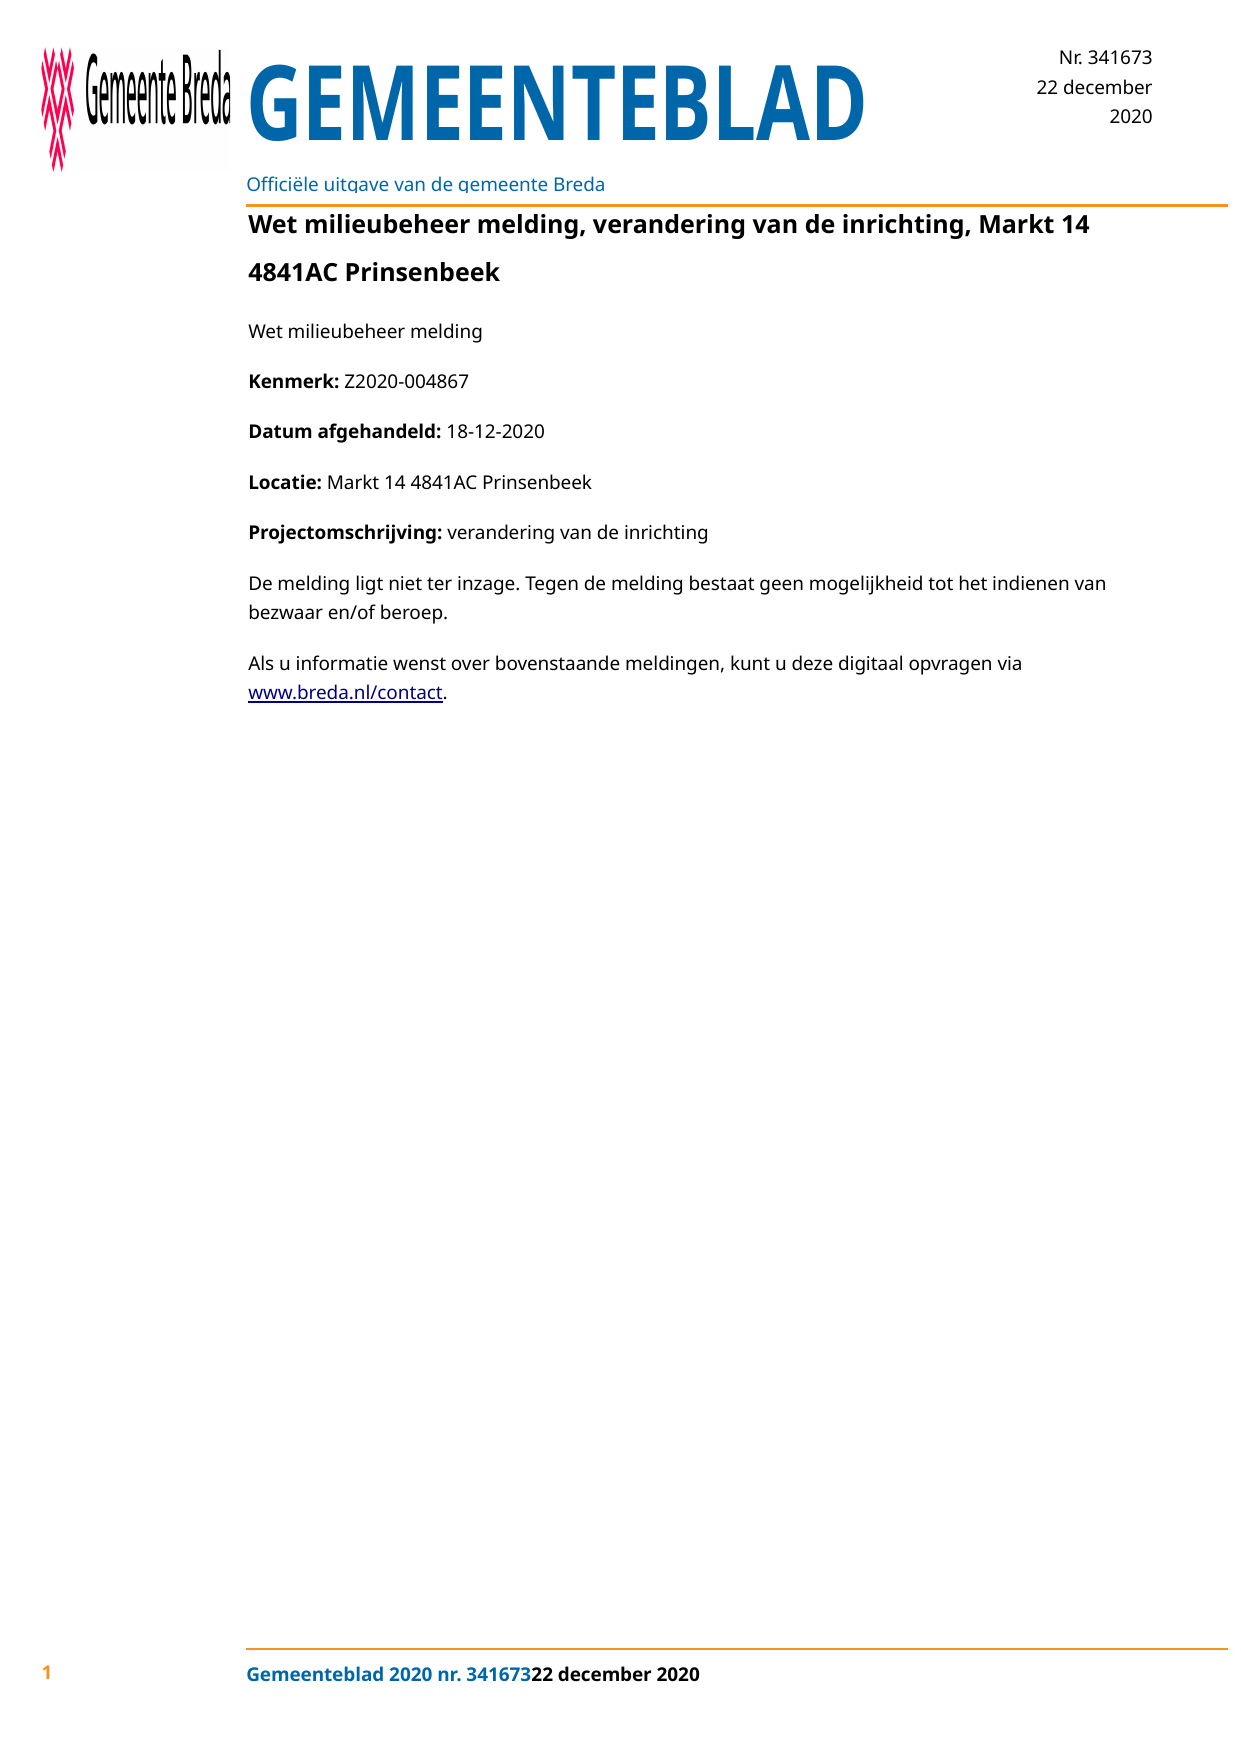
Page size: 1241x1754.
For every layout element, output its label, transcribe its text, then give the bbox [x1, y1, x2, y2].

text Locatie: Markt 14 4841AC Prinsenbeek [248, 469, 1152, 495]
text Projectomschrijving: verandering van de inrichting [248, 519, 1152, 545]
text Als u informatie wenst over bovenstaande meldingen, kunt u deze digitaal opvragen via www.breda.nl/contact. [248, 650, 1152, 705]
text De melding ligt niet ter inzage. Tegen de melding bestaat geen mogelijkheid tot het indienen van bezwaar en/of beroep. [248, 570, 1152, 625]
picture [41, 47, 231, 172]
text Kenmerk: Z2020-004867 [248, 368, 1152, 394]
text Wet milieubeheer melding [248, 318, 1152, 344]
text Datum afgehandeld: 18-12-2020 [248, 419, 1152, 444]
text Wet milieubeheer melding, verandering van de inrichting, Markt 14 4841AC Prinsenbeek [248, 207, 1152, 288]
